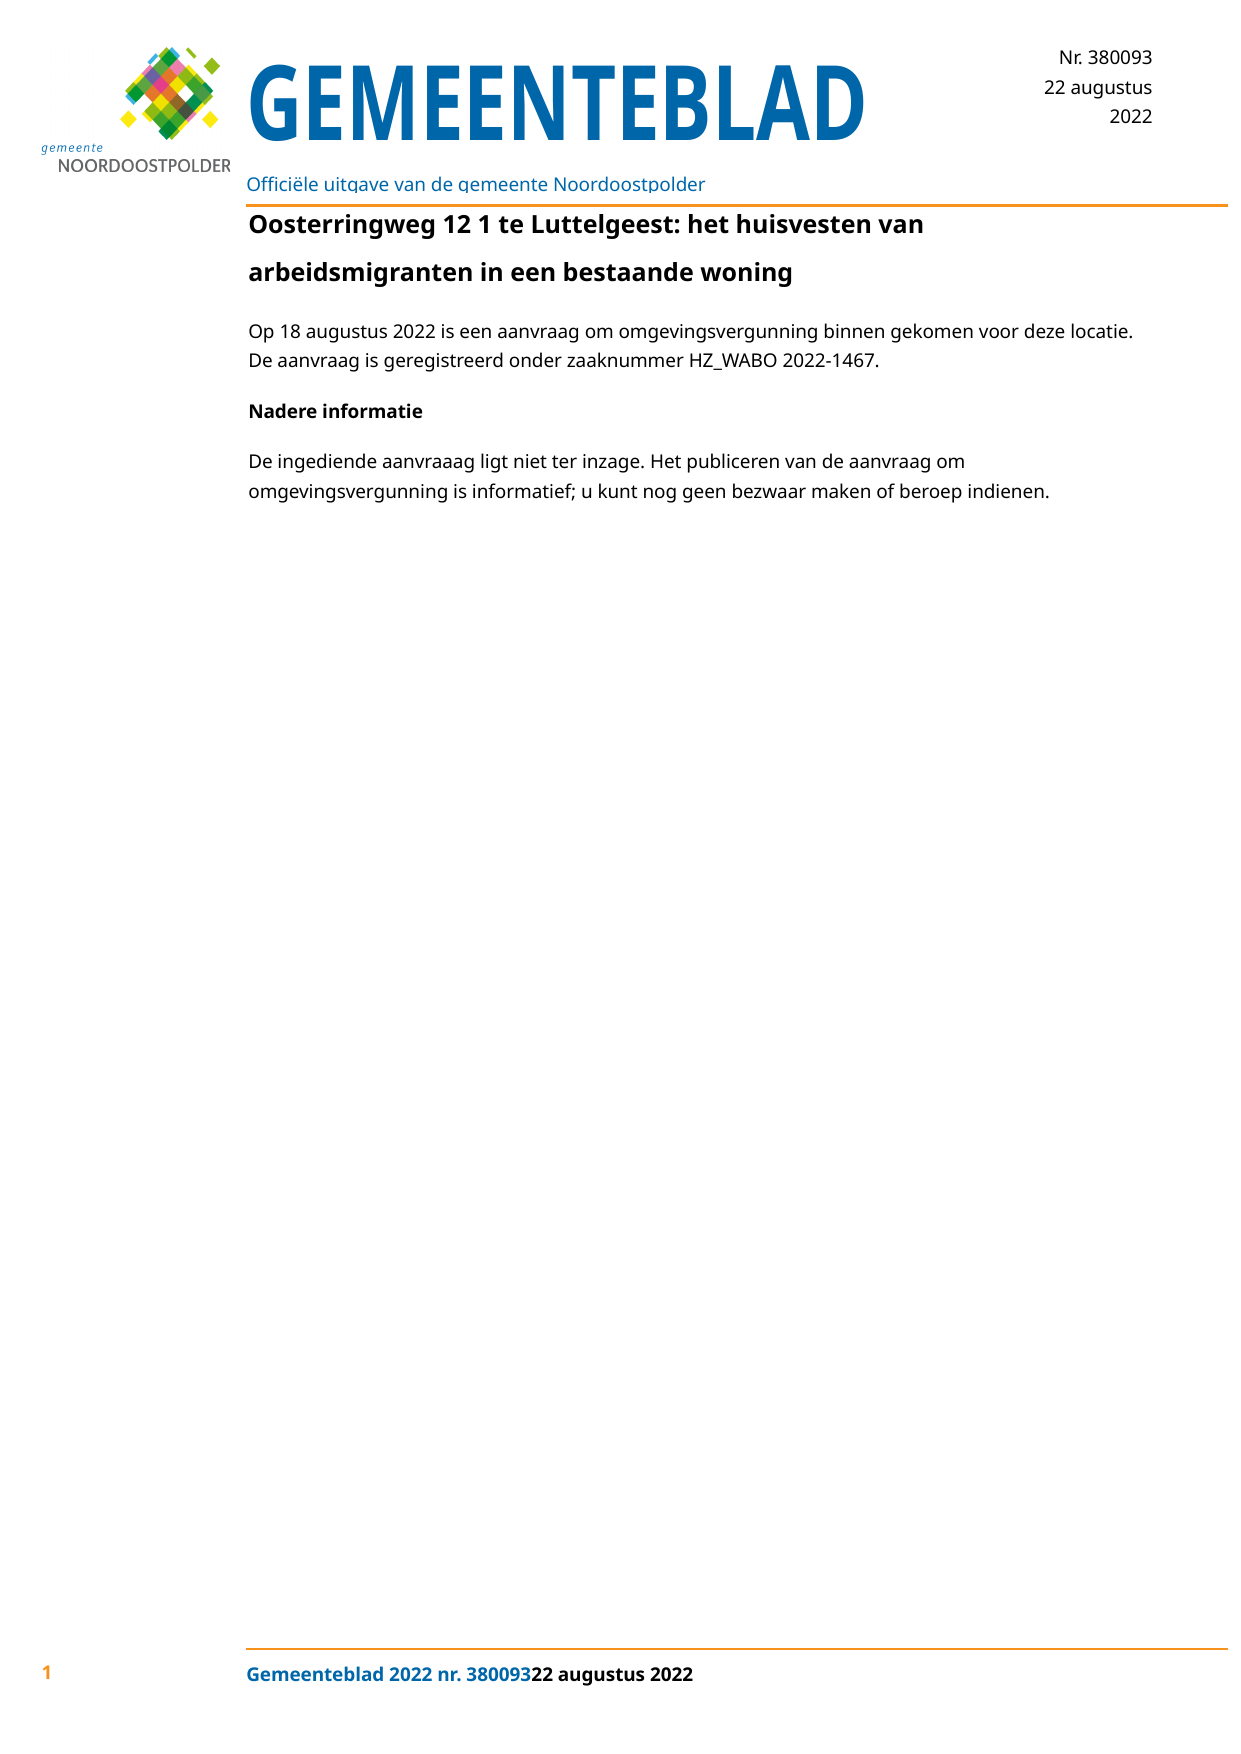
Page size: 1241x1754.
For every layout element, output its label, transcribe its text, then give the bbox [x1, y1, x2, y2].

text Op 18 augustus 2022 is een aanvraag om omgevingsvergunning binnen gekomen voor deze locatie. De aanvraag is geregistreerd onder zaaknummer HZ_WABO 2022-1467. [248, 318, 1152, 373]
text Oosterringweg 12 1 te Luttelgeest: het huisvesten van arbeidsmigranten in een bestaande woning [248, 207, 1152, 288]
picture [41, 47, 231, 172]
text De ingediende aanvraaag ligt niet ter inzage. Het publiceren van de aanvraag om omgevingsvergunning is informatief; u kunt nog geen bezwaar maken of beroep indienen. [248, 448, 1152, 504]
text Nadere informatie [248, 398, 1152, 424]
